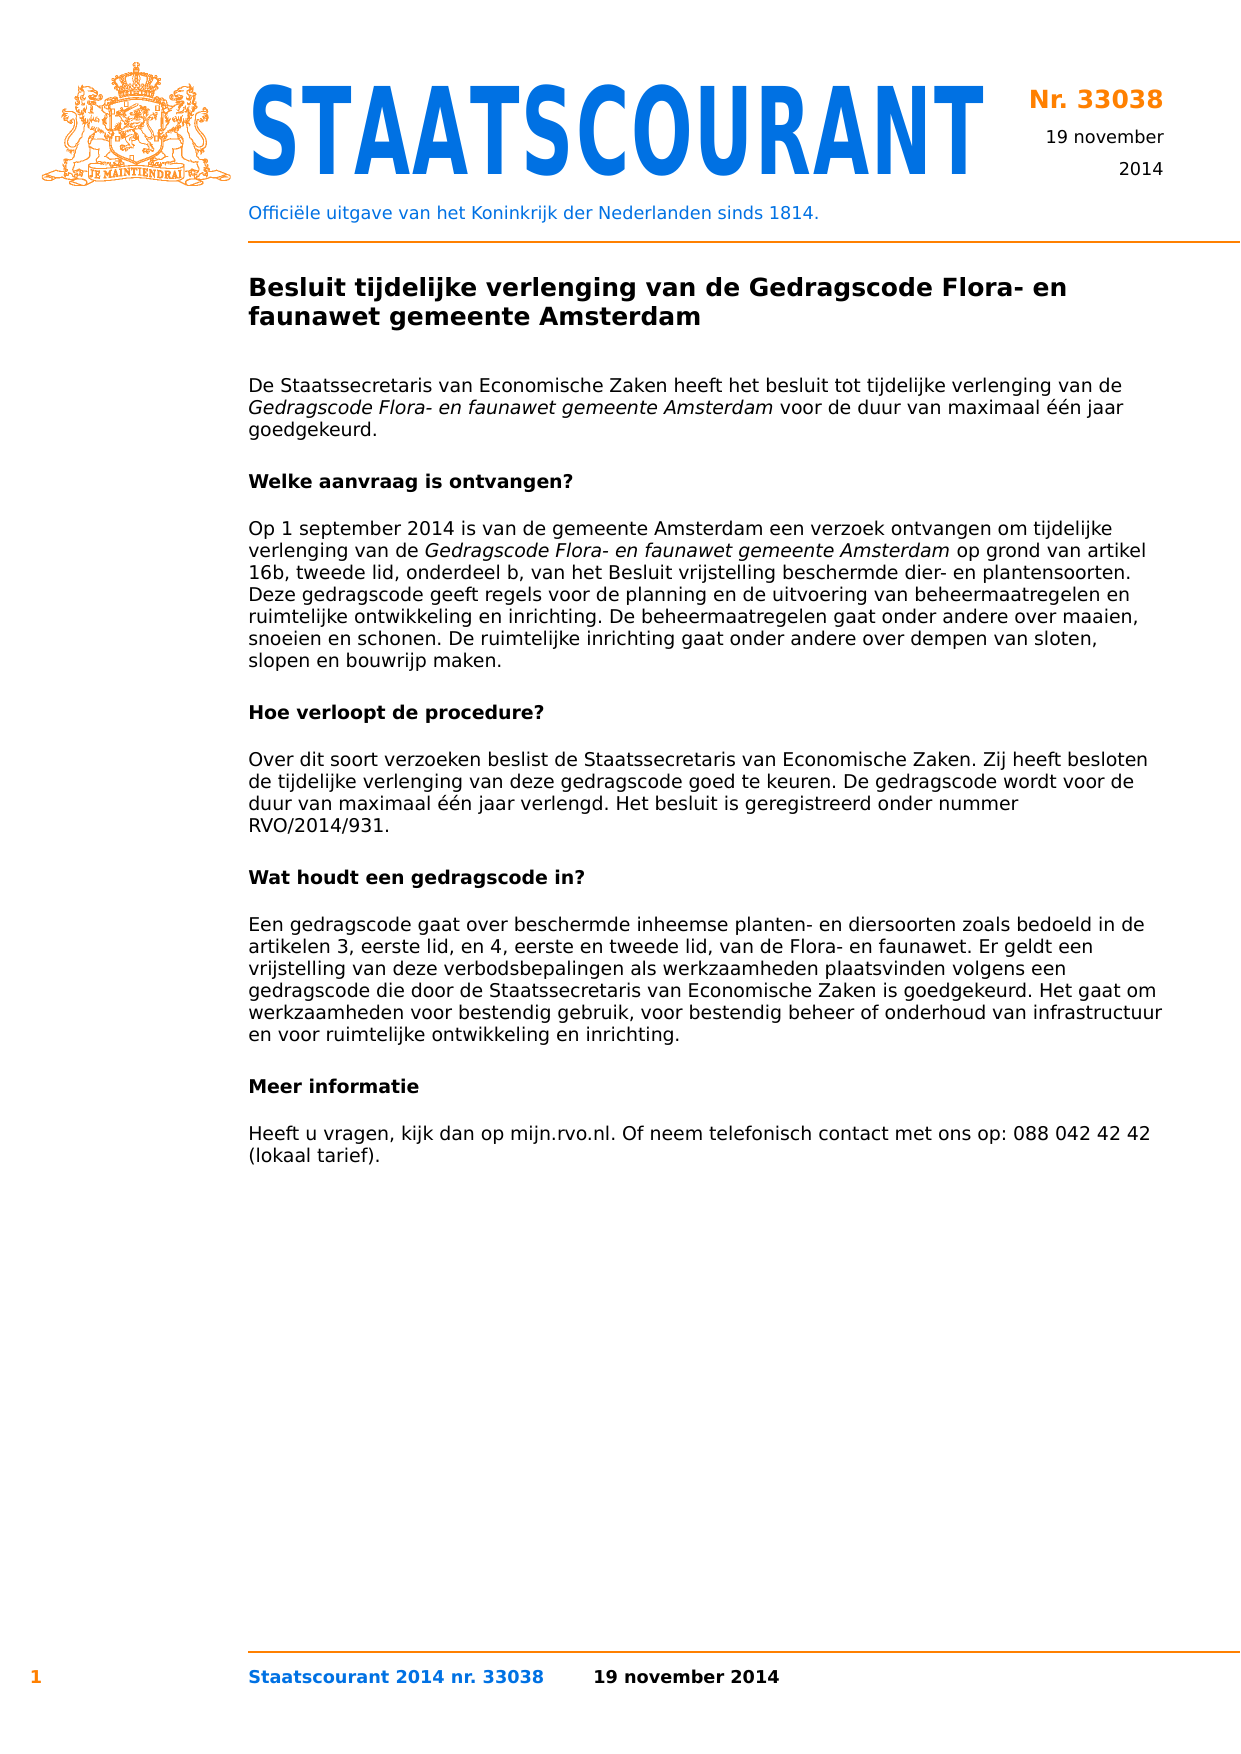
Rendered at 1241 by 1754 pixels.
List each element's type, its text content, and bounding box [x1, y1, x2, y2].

table_cell 19 november [998, 121, 1240, 153]
subtitle Besluit tijdelijke verlenging van de Gedragscode Flora- en faunawet gemeente Amsterdam [248, 273, 1163, 331]
subtitle Wat houdt een gedragscode in? [248, 867, 1163, 889]
subtitle Welke aanvraag is ontvangen? [248, 471, 1163, 493]
table_cell Officiële uitgave van het Koninkrijk der Nederlanden sinds 1814. [248, 203, 1240, 241]
text Heeft u vragen, kijk dan op mijn.rvo.nl. Of neem telefonisch contact met ons op: 088 042 42 42 (lokaal tarief). [248, 1123, 1163, 1167]
table_header STAATSCOURANT [248, 62, 998, 203]
table_cell 2014 [998, 153, 1240, 203]
picture [41, 62, 231, 186]
text Over dit soort verzoeken beslist de Staatssecretaris van Economische Zaken. Zij heeft besloten de tijdelijke verlenging van deze gedragscode goed te keuren. De gedragscode wordt voor de duur van maximaal één jaar verlengd. Het besluit is geregistreerd onder nummer RVO/2014/931. [248, 749, 1163, 837]
table_header Nr. 33038 [998, 62, 1240, 121]
text Een gedragscode gaat over beschermde inheemse planten- en diersoorten zoals bedoeld in de artikelen 3, eerste lid, en 4, eerste en tweede lid, van de Flora- en faunawet. Er geldt een vrijstelling van deze verbodsbepalingen als werkzaamheden plaatsvinden volgens een gedragscode die door de Staatssecretaris van Economische Zaken is goedgekeurd. Het gaat om werkzaamheden voor bestendig gebruik, voor bestendig beheer of onderhoud van infrastructuur en voor ruimtelijke ontwikkeling en inrichting. [248, 914, 1163, 1046]
text De Staatssecretaris van Economische Zaken heeft het besluit tot tijdelijke verlenging van de Gedragscode Flora- en faunawet gemeente Amsterdam voor de duur van maximaal één jaar goedgekeurd. [248, 375, 1163, 441]
subtitle Meer informatie [248, 1076, 1163, 1098]
table_header [25, 62, 248, 241]
text Op 1 september 2014 is van de gemeente Amsterdam een verzoek ontvangen om tijdelijke verlenging van de Gedragscode Flora- en faunawet gemeente Amsterdam op grond van artikel 16b, tweede lid, onderdeel b, van het Besluit vrijstelling beschermde dier- en plantensoorten. Deze gedragscode geeft regels voor de planning en de uitvoering van beheermaatregelen en ruimtelijke ontwikkeling en inrichting. De beheermaatregelen gaat onder andere over maaien, snoeien en schonen. De ruimtelijke inrichting gaat onder andere over dempen van sloten, slopen en bouwrijp maken. [248, 518, 1163, 672]
subtitle Hoe verloopt de procedure? [248, 702, 1163, 724]
